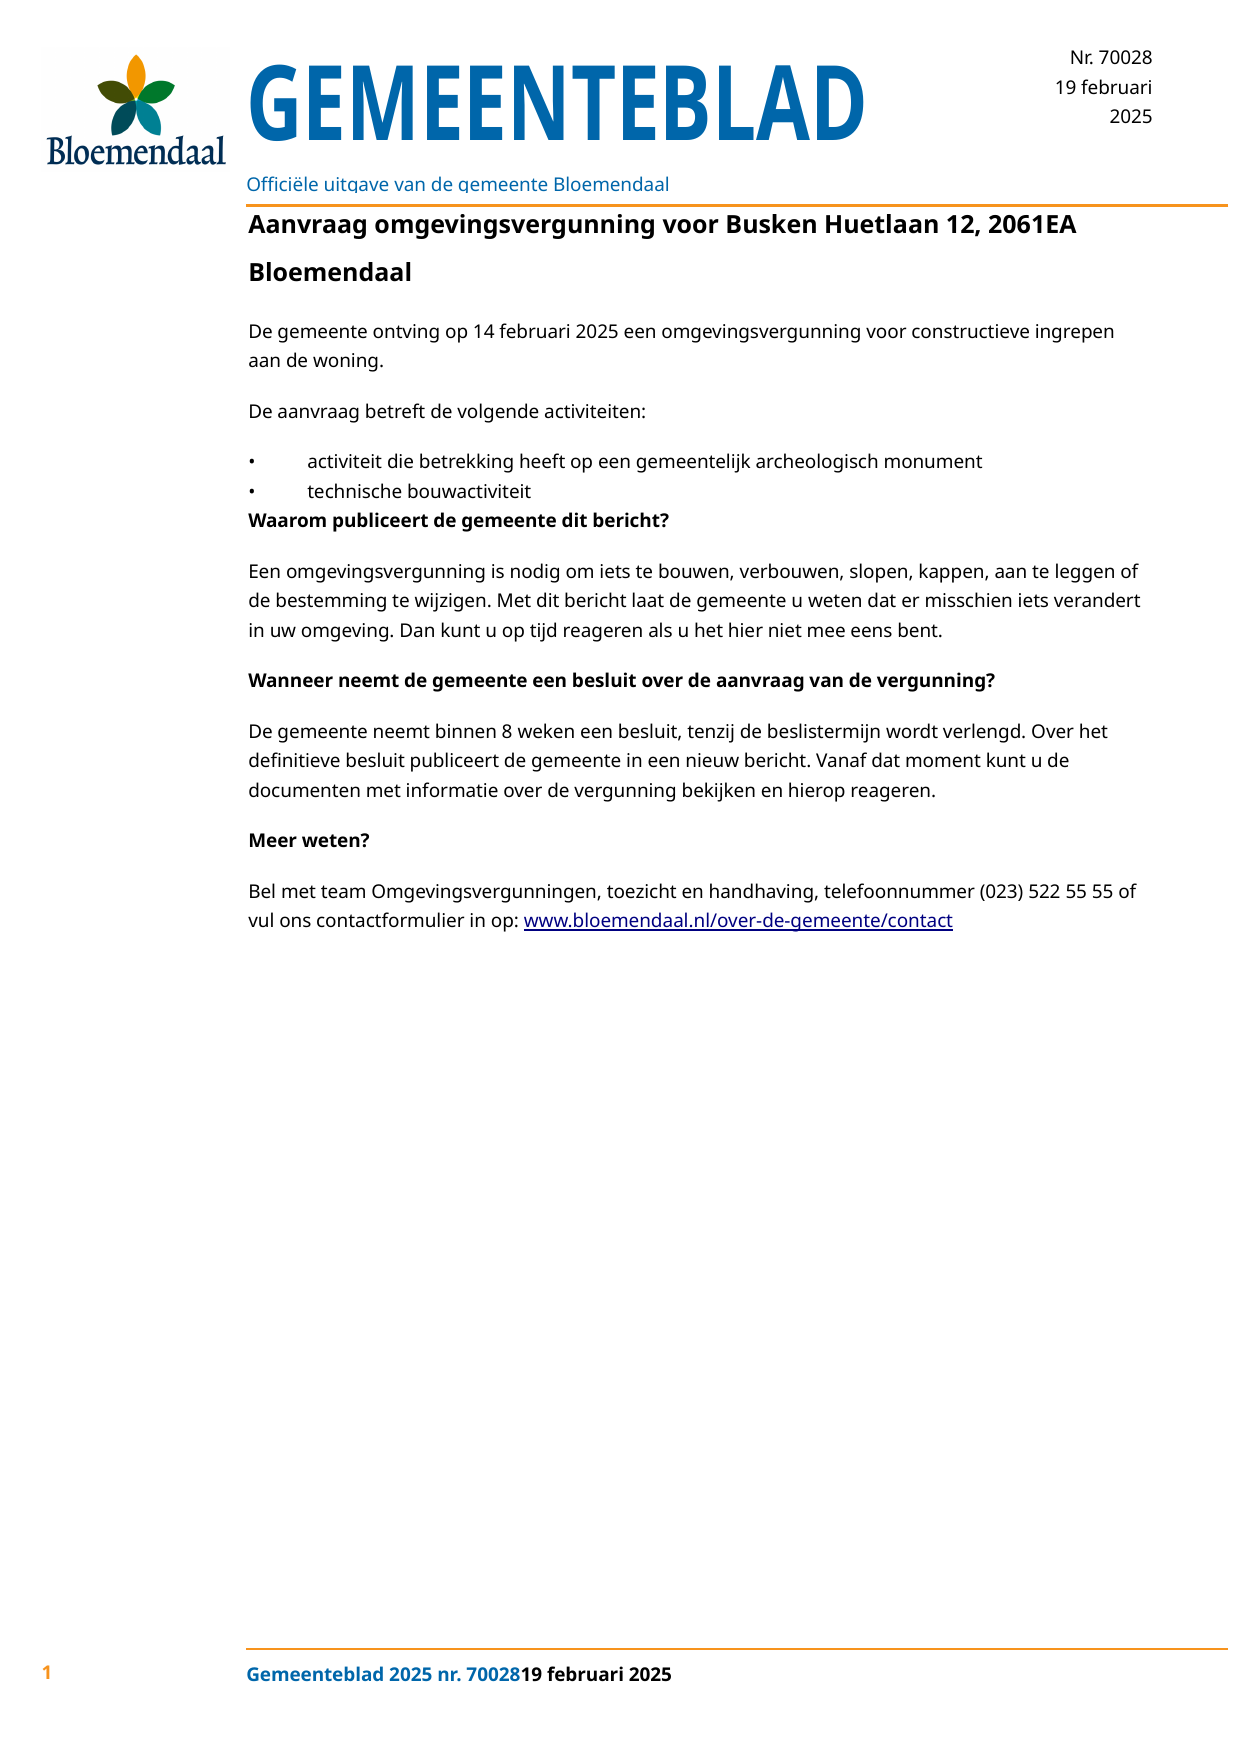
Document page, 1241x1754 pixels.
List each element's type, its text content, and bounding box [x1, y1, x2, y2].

text Bel met team Omgevingsvergunningen, toezicht en handhaving, telefoonnummer (023) 522 55 55 of vul ons contactformulier in op: www.bloemendaal.nl/over-de-gemeente/contact [248, 878, 1152, 933]
list technische bouwactiviteit [248, 478, 1152, 504]
text De gemeente neemt binnen 8 weken een besluit, tenzij de beslistermijn wordt verlengd. Over het definitieve besluit publiceert de gemeente in een nieuw bericht. Vanaf dat moment kunt u de documenten met informatie over de vergunning bekijken en hierop reageren. [248, 718, 1152, 803]
text De aanvraag betreft de volgende activiteiten: [248, 398, 1152, 424]
picture [41, 47, 231, 172]
text Wanneer neemt de gemeente een besluit over de aanvraag van de vergunning? [248, 667, 1152, 693]
text De gemeente ontving op 14 februari 2025 een omgevingsvergunning voor constructieve ingrepen aan de woning. [248, 318, 1152, 373]
text Meer weten? [248, 827, 1152, 853]
list activiteit die betrekking heeft op een gemeentelijk archeologisch monument [248, 448, 1152, 474]
text Een omgevingsvergunning is nodig om iets te bouwen, verbouwen, slopen, kappen, aan te leggen of de bestemming te wijzigen. Met dit bericht laat de gemeente u weten dat er misschien iets verandert in uw omgeving. Dan kunt u op tijd reageren als u het hier niet mee eens bent. [248, 558, 1152, 643]
text Waarom publiceert de gemeente dit bericht? [248, 507, 1152, 533]
text Aanvraag omgevingsvergunning voor Busken Huetlaan 12, 2061EA Bloemendaal [248, 207, 1152, 288]
